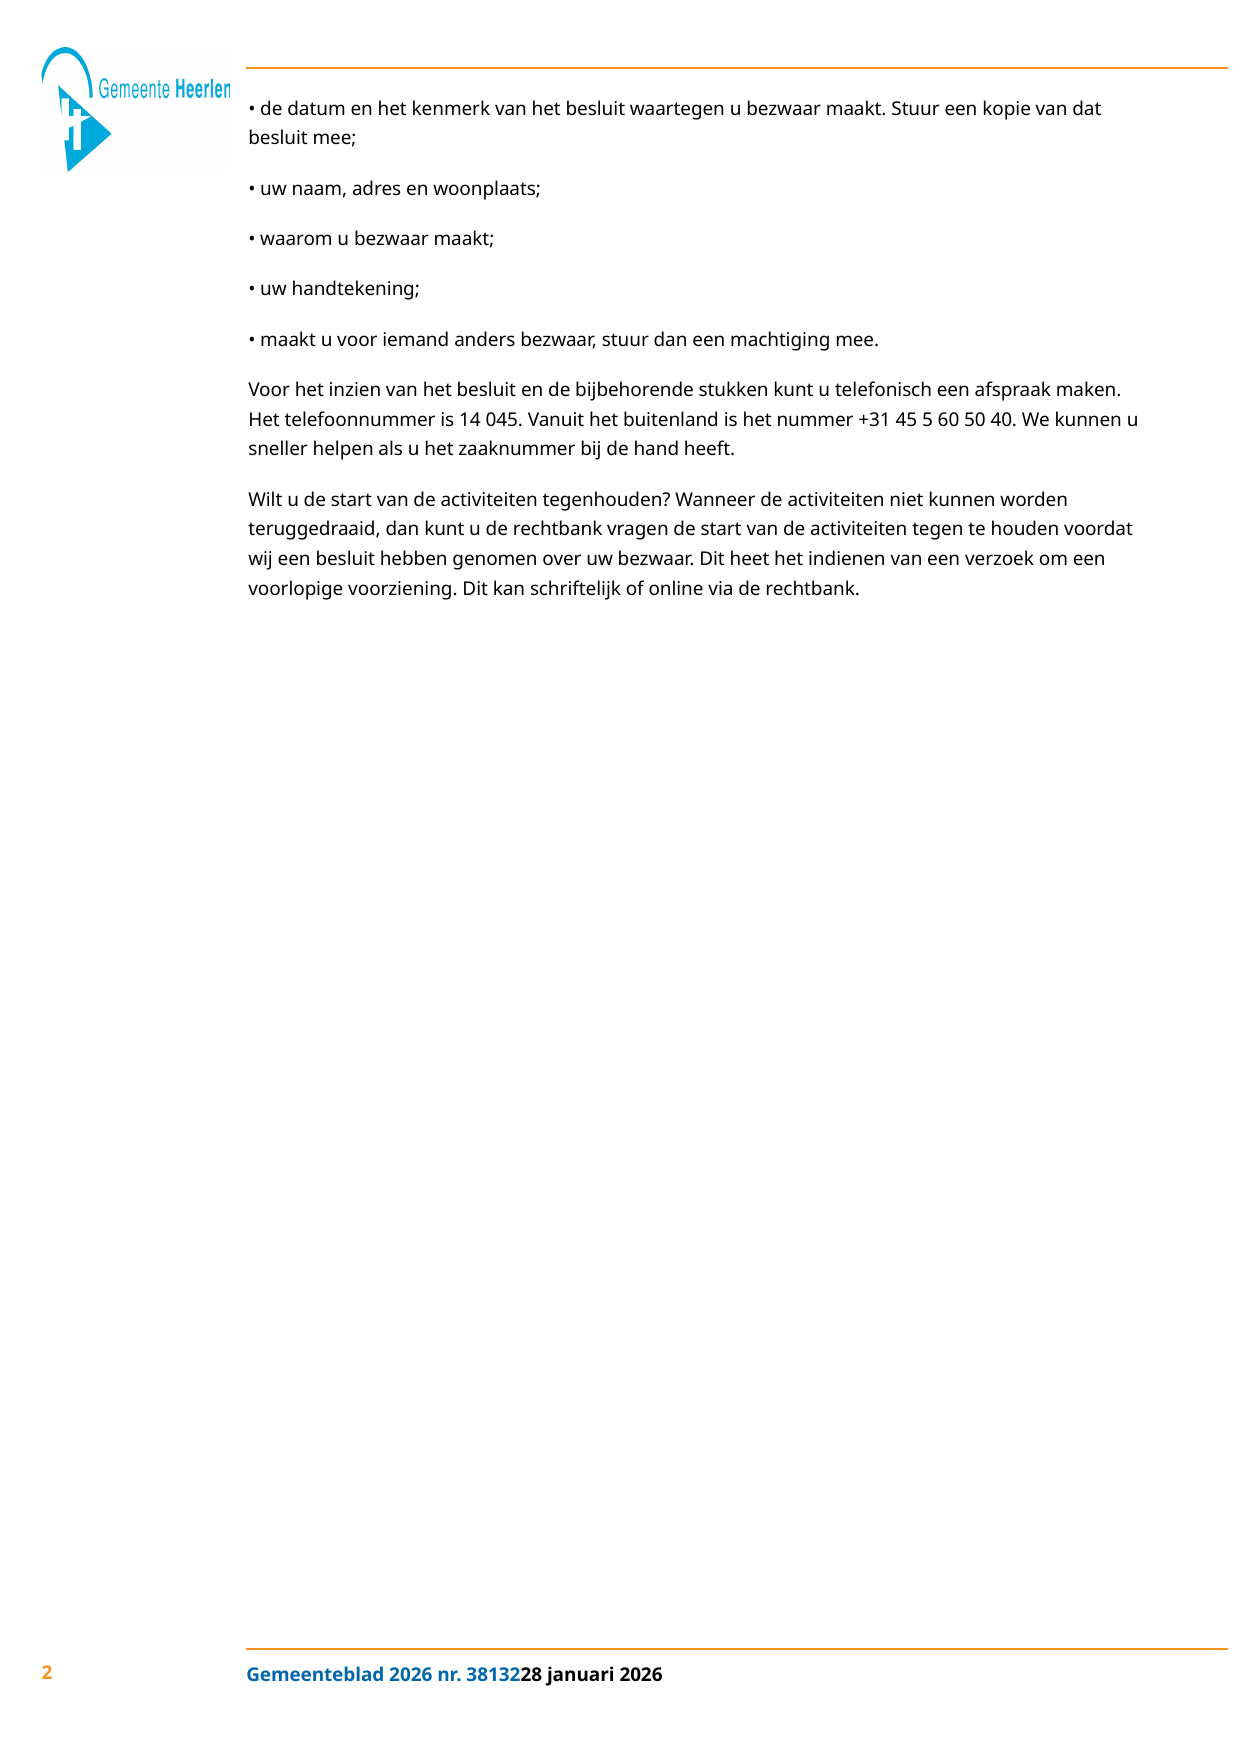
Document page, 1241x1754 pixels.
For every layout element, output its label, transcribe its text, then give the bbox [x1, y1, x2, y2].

text • maakt u voor iemand anders bezwaar, stuur dan een machtiging mee. [248, 326, 1152, 352]
text Voor het inzien van het besluit en de bijbehorende stukken kunt u telefonisch een afspraak maken. Het telefoonnummer is 14 045. Vanuit het buitenland is het nummer +31 45 5 60 50 40. We kunnen u sneller helpen als u het zaaknummer bij de hand heeft. [248, 376, 1152, 461]
text • waarom u bezwaar maakt; [248, 225, 1152, 251]
picture [41, 47, 231, 172]
text • uw handtekening; [248, 276, 1152, 301]
text • uw naam, adres en woonplaats; [248, 175, 1152, 201]
picture [41, 47, 59, 70]
text Wilt u de start van de activiteiten tegenhouden? Wanneer de activiteiten niet kunnen worden teruggedraaid, dan kunt u de rechtbank vragen de start van de activiteiten tegen te houden voordat wij een besluit hebben genomen over uw bezwaar. Dit heet het indienen van een verzoek om een voorlopige voorziening. Dit kan schriftelijk of online via de rechtbank. [248, 486, 1152, 601]
text • de datum en het kenmerk van het besluit waartegen u bezwaar maakt. Stuur een kopie van dat besluit mee; [248, 95, 1152, 150]
